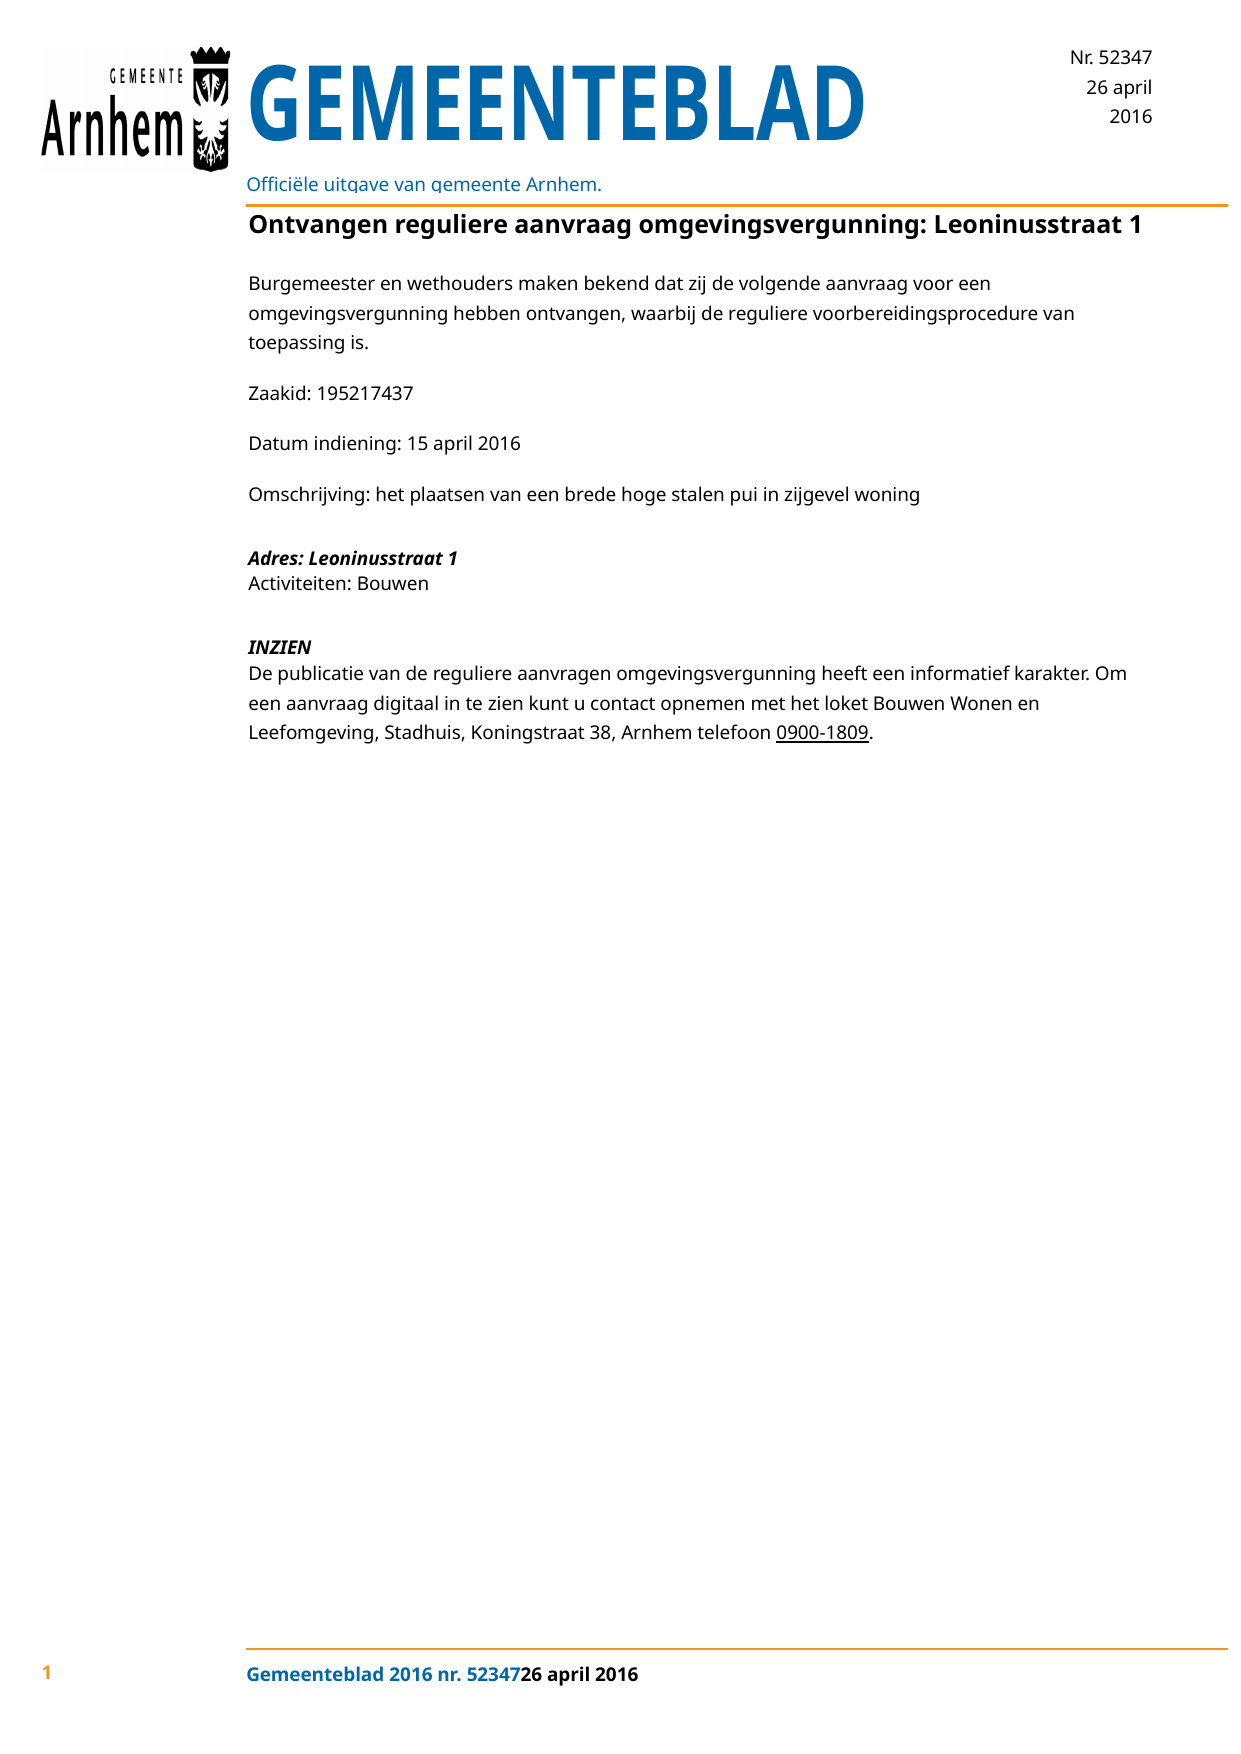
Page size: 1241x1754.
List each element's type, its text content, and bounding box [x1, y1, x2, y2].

text Ontvangen reguliere aanvraag omgevingsvergunning: Leoninusstraat 1 [248, 207, 1152, 241]
text Datum indiening: 15 april 2016 [248, 430, 1152, 456]
text INZIEN [248, 634, 1152, 660]
text De publicatie van de reguliere aanvragen omgevingsvergunning heeft een informatief karakter. Om een aanvraag digitaal in te zien kunt u contact opnemen met het loket Bouwen Wonen en Leefomgeving, Stadhuis, Koningstraat 38, Arnhem telefoon 0900-1809. [248, 660, 1152, 745]
text Adres: Leoninusstraat 1 [248, 545, 1152, 570]
text Omschrijving: het plaatsen van een brede hoge stalen pui in zijgevel woning [248, 481, 1152, 506]
text Burgemeester en wethouders maken bekend dat zij de volgende aanvraag voor een omgevingsvergunning hebben ontvangen, waarbij de reguliere voorbereidingsprocedure van toepassing is. [248, 270, 1152, 355]
text Activiteiten: Bouwen [248, 570, 1152, 596]
picture [41, 47, 231, 172]
text Zaakid: 195217437 [248, 380, 1152, 406]
